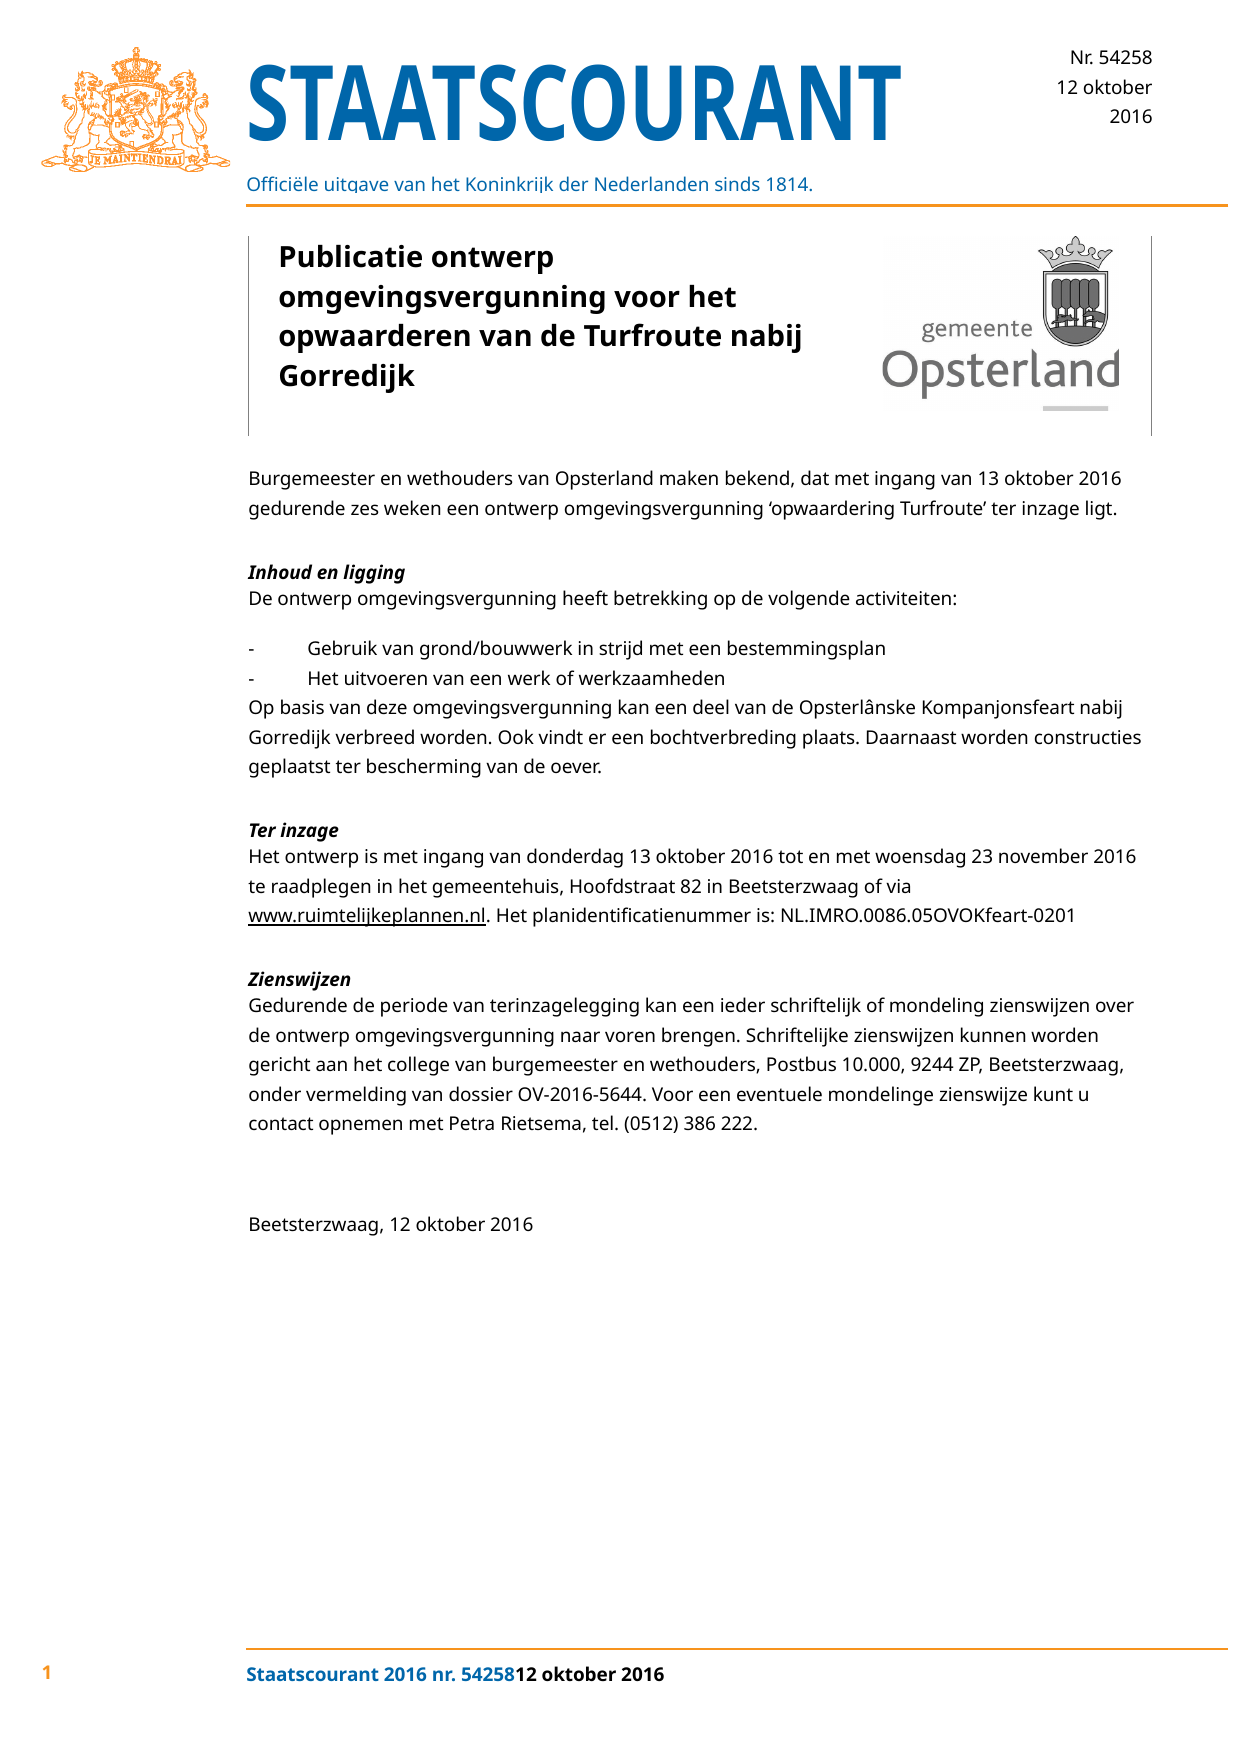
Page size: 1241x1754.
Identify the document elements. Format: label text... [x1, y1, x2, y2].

text Op basis van deze omgevingsvergunning kan een deel van de Opsterlânske Kompanjonsfeart nabij Gorredijk verbreed worden. Ook vindt er een bochtverbreding plaats. Daarnaast worden constructies geplaatst ter bescherming van de oever. [248, 694, 1152, 779]
list Het uitvoeren van een werk of werkzaamheden [248, 665, 1152, 691]
table_header Publicatie ontwerp omgevingsvergunning voor het opwaarderen van de Turfroute nabij Gorredijk [249, 236, 850, 436]
list Gebruik van grond/bouwwerk in strijd met een bestemmingsplan [248, 635, 1152, 661]
text Ter inzage [248, 818, 1152, 843]
text Het ontwerp is met ingang van donderdag 13 oktober 2016 tot en met woensdag 23 november 2016 te raadplegen in het gemeentehuis, Hoofdstraat 82 in Beetsterzwaag of via www.ruimtelijkeplannen.nl. Het planidentificatienummer is: NL.IMRO.0086.05OVOKfeart-0201 [248, 843, 1152, 928]
text Gedurende de periode van terinzagelegging kan een ieder schriftelijk of mondeling zienswijzen over de ontwerp omgevingsvergunning naar voren brengen. Schriftelijke zienswijzen kunnen worden gericht aan het college van burgemeester en wethouders, Postbus 10.000, 9244 ZP, Beetsterzwaag, onder vermelding van dossier OV-2016-5644. Voor een eventuele mondelinge zienswijze kunt u contact opnemen met Petra Rietsema, tel. (0512) 386 222. [248, 992, 1152, 1136]
picture [882, 236, 1119, 411]
text De ontwerp omgevingsvergunning heeft betrekking op de volgende activiteiten: [248, 585, 1152, 611]
text Beetsterzwaag, 12 oktober 2016 [248, 1211, 1152, 1237]
text Burgemeester en wethouders van Opsterland maken bekend, dat met ingang van 13 oktober 2016 gedurende zes weken een ontwerp omgevingsvergunning ‘opwaardering Turfroute’ ter inzage ligt. [248, 466, 1152, 521]
picture [41, 47, 231, 172]
table_header [850, 236, 1151, 436]
text Zienswijzen [248, 966, 1152, 992]
text Inhoud en ligging [248, 559, 1152, 585]
